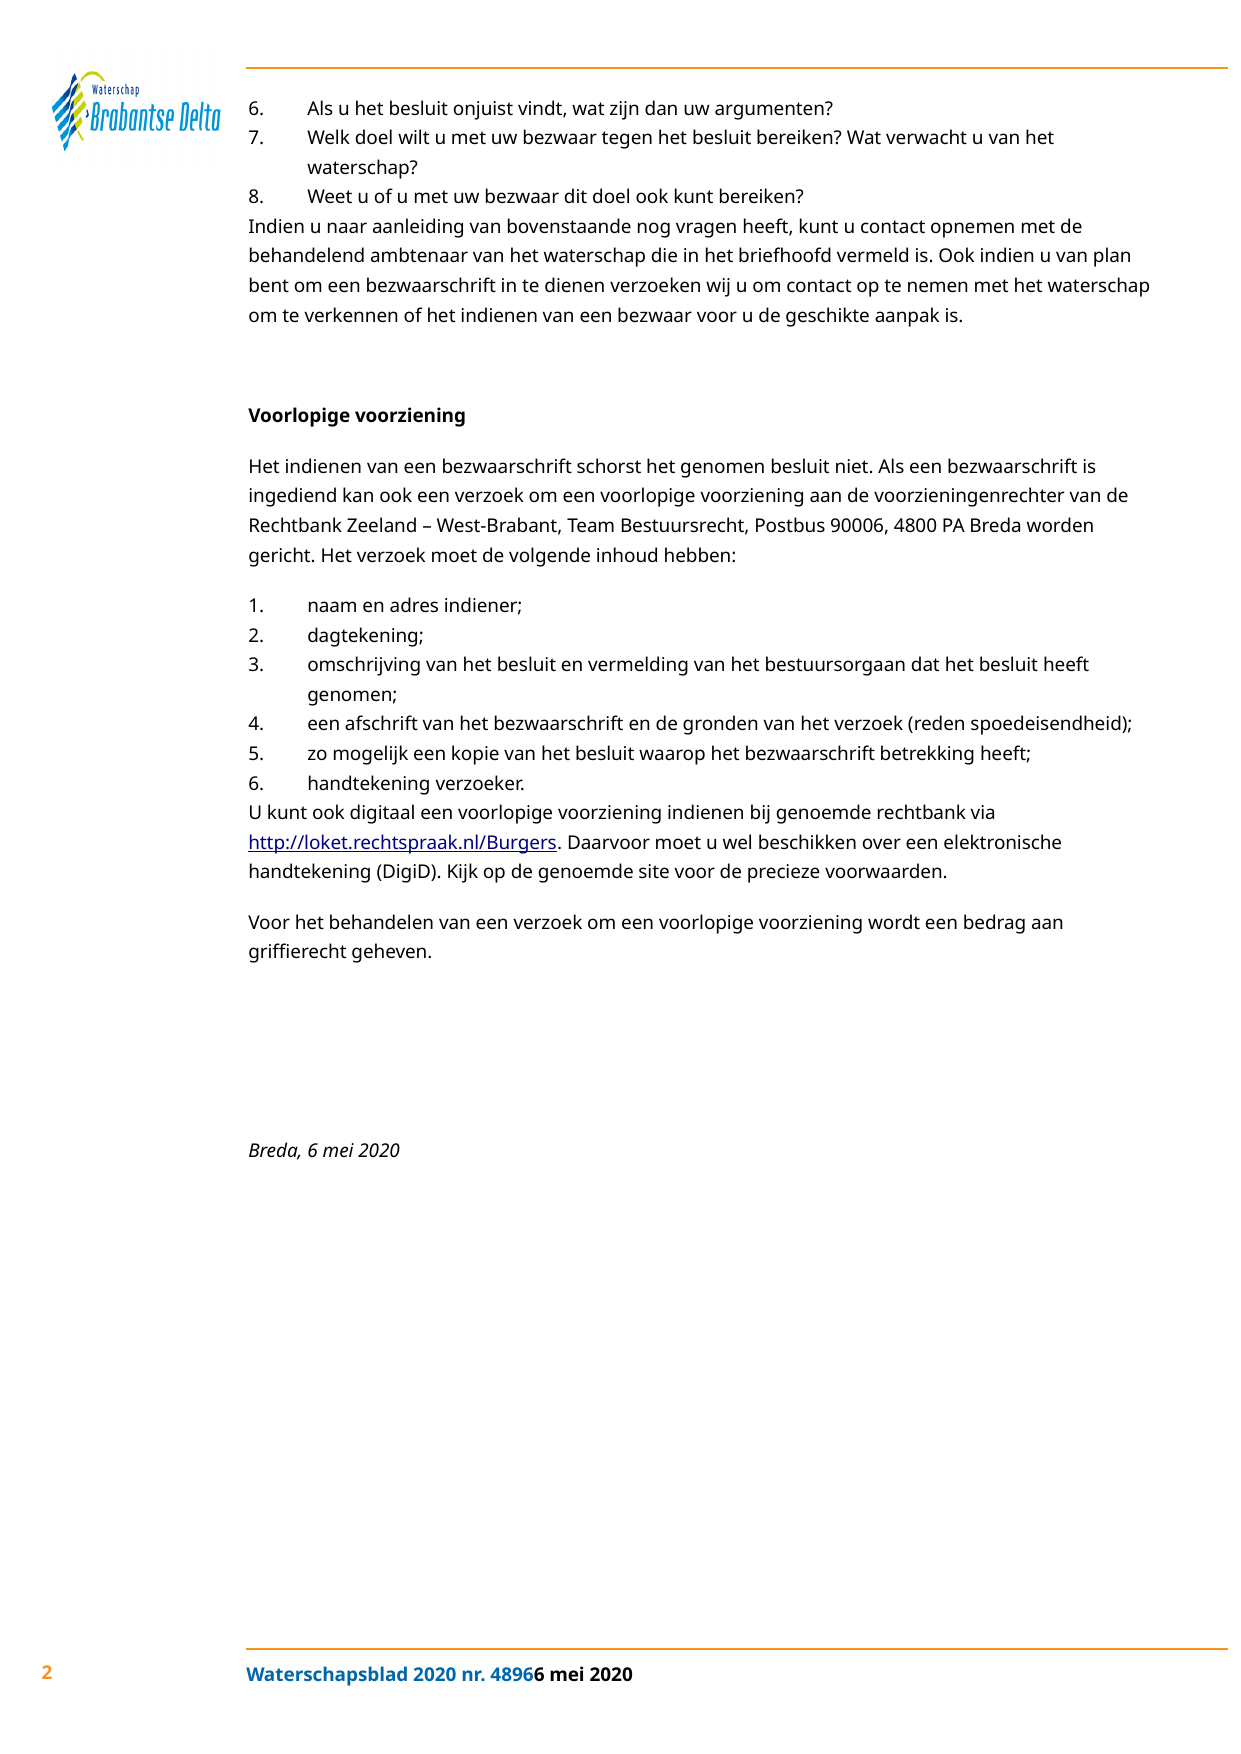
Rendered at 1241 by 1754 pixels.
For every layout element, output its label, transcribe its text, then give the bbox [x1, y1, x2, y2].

text Voorlopige voorziening [248, 403, 1152, 428]
list naam en adres indiener; [248, 592, 1152, 618]
list Weet u of u met uw bezwaar dit doel ook kunt bereiken? [248, 183, 1152, 209]
picture [41, 47, 231, 172]
list omschrijving van het besluit en vermelding van het bestuursorgaan dat het besluit heeft genomen; [248, 651, 1152, 707]
list Als u het besluit onjuist vindt, wat zijn dan uw argumenten? [248, 95, 1152, 121]
list Welk doel wilt u met uw bezwaar tegen het besluit bereiken? Wat verwacht u van het waterschap? [248, 124, 1152, 180]
list een afschrift van het bezwaarschrift en de gronden van het verzoek (reden spoedeisendheid); [248, 711, 1152, 736]
text Breda, 6 mei 2020 [248, 1138, 1152, 1163]
list dagtekening; [248, 622, 1152, 648]
text Het indienen van een bezwaarschrift schorst het genomen besluit niet. Als een bezwaarschrift is ingediend kan ook een verzoek om een voorlopige voorziening aan de voorzieningenrechter van de Rechtbank Zeeland – West-Brabant, Team Bestuursrecht, Postbus 90006, 4800 PA Breda worden gericht. Het verzoek moet de volgende inhoud hebben: [248, 453, 1152, 568]
text Voor het behandelen van een verzoek om een voorlopige voorziening wordt een bedrag aan griffierecht geheven. [248, 909, 1152, 964]
text Indien u naar aanleiding van bovenstaande nog vragen heeft, kunt u contact opnemen met de behandelend ambtenaar van het waterschap die in het briefhoofd vermeld is. Ook indien u van plan bent om een bezwaarschrift in te dienen verzoeken wij u om contact op te nemen met het waterschap om te verkennen of het indienen van een bezwaar voor u de geschikte aanpak is. [248, 213, 1152, 328]
list handtekening verzoeker. [248, 770, 1152, 796]
list zo mogelijk een kopie van het besluit waarop het bezwaarschrift betrekking heeft; [248, 740, 1152, 766]
text U kunt ook digitaal een voorlopige voorziening indienen bij genoemde rechtbank via http://loket.rechtspraak.nl/Burgers. Daarvoor moet u wel beschikken over een elektronische handtekening (DigiD). Kijk op de genoemde site voor de precieze voorwaarden. [248, 799, 1152, 884]
